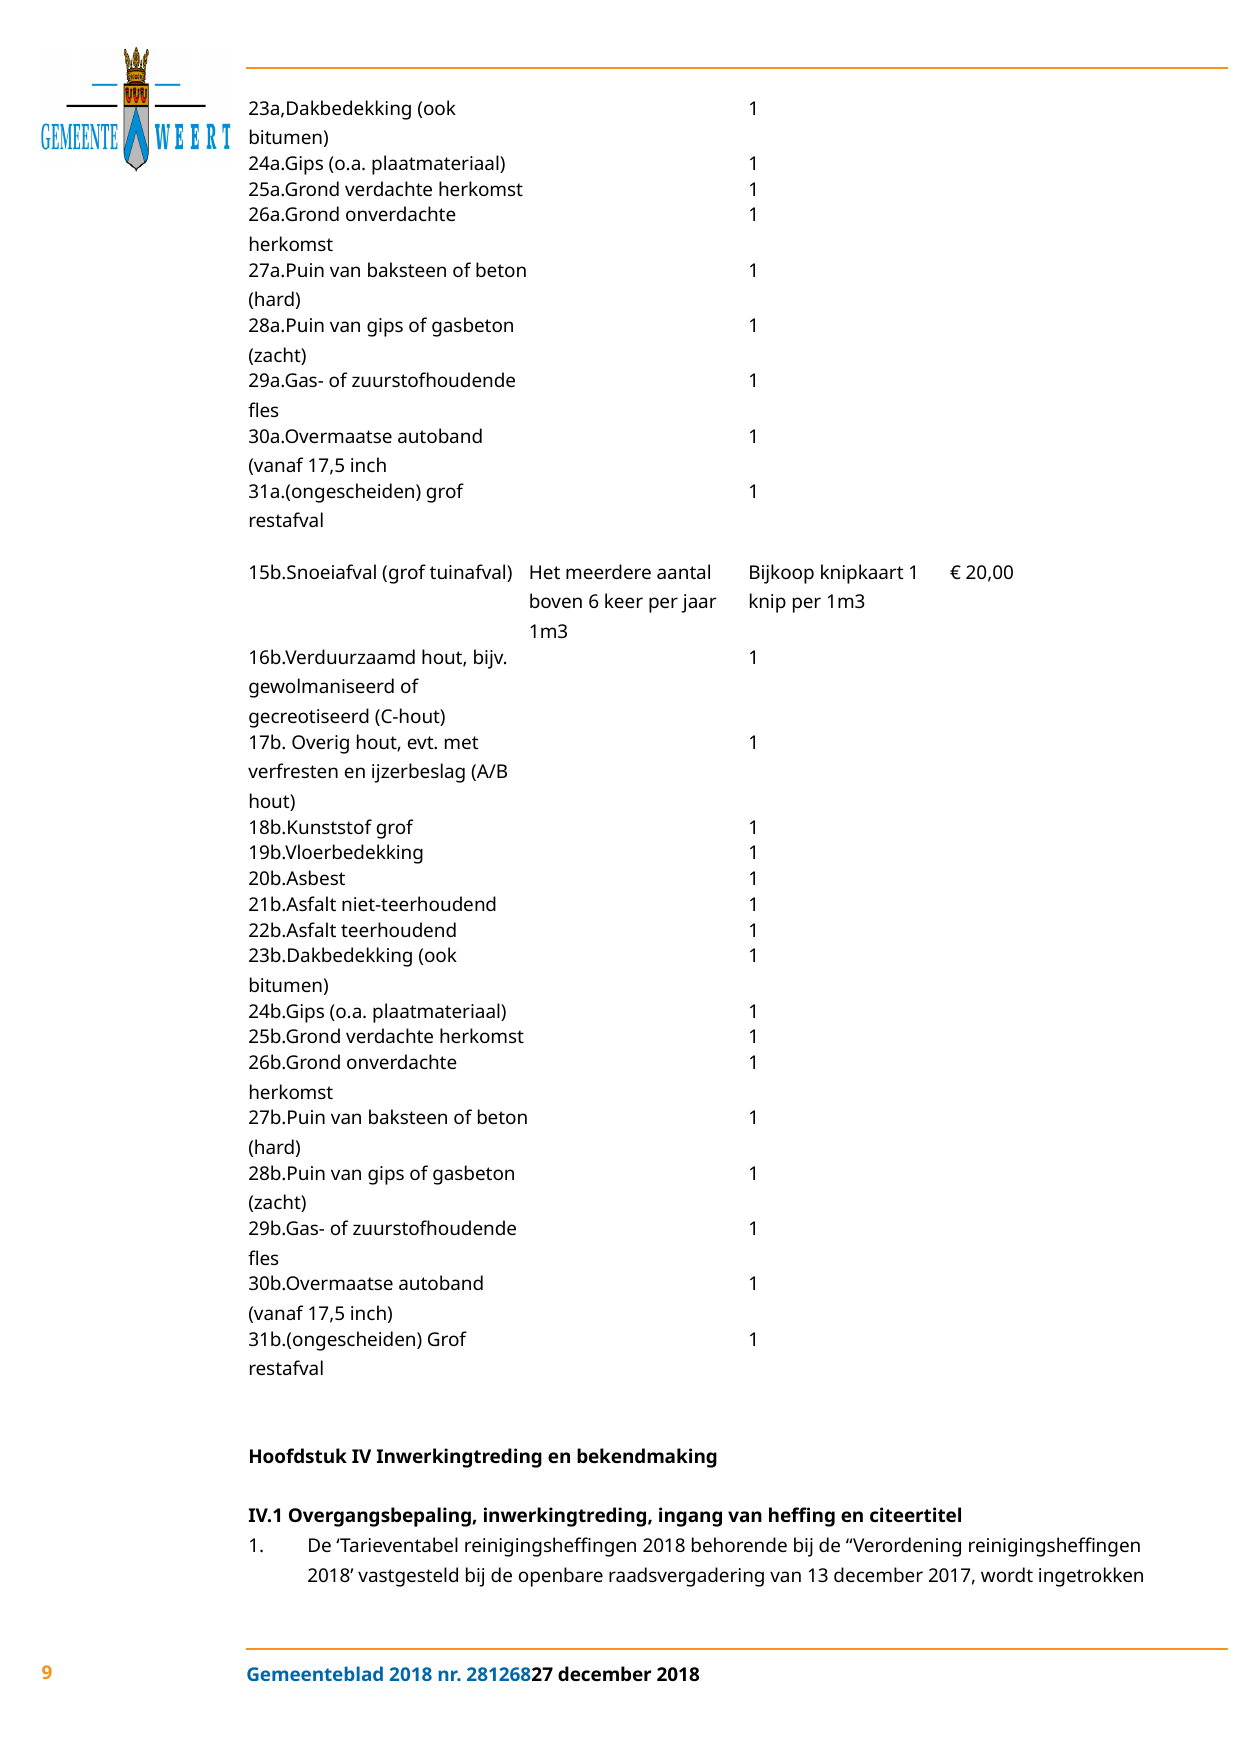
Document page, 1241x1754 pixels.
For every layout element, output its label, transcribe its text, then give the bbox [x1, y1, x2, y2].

table_cell [950, 534, 1152, 559]
table_cell 1 [748, 1105, 950, 1160]
table_cell 23a,Dakbedekking (ook bitumen) [248, 95, 529, 150]
table_cell [529, 814, 748, 839]
table_cell [529, 1105, 748, 1160]
table_cell 16b.Verduurzaamd hout, bijv. gewolmaniseerd of gecreotiseerd (C-hout) [248, 644, 529, 729]
table_cell 20b.Asbest [248, 865, 529, 891]
table_cell [950, 1271, 1152, 1326]
table_cell 1 [748, 95, 950, 150]
table_cell Het meerdere aantal boven 6 keer per jaar 1m3 [529, 559, 748, 644]
table_cell 1 [748, 1326, 950, 1381]
table_cell 15b.Snoeiafval (grof tuinafval) [248, 559, 529, 644]
table_cell [950, 1105, 1152, 1160]
table_cell [529, 729, 748, 814]
table_cell [529, 1024, 748, 1049]
table_cell 26a.Grond onverdachte herkomst [248, 202, 529, 257]
table_cell 1 [748, 1024, 950, 1049]
table_cell 31b.(ongescheiden) Grof restafval [248, 1326, 529, 1381]
table_cell 1 [748, 423, 950, 478]
table_cell 21b.Asfalt niet-teerhoudend [248, 891, 529, 917]
table_cell [529, 998, 748, 1023]
table_cell 1 [748, 840, 950, 865]
table_cell [529, 917, 748, 942]
table_cell [529, 644, 748, 729]
table_cell 1 [748, 257, 950, 312]
table_cell [529, 840, 748, 865]
table_cell 24b.Gips (o.a. plaatmateriaal) [248, 998, 529, 1023]
table_cell 30a.Overmaatse autoband (vanaf 17,5 inch [248, 423, 529, 478]
table_cell 27b.Puin van baksteen of beton (hard) [248, 1105, 529, 1160]
table_cell [950, 865, 1152, 891]
table_cell [950, 95, 1152, 150]
table_cell 29b.Gas- of zuurstofhoudende fles [248, 1215, 529, 1271]
table_cell 24a.Gips (o.a. plaatmateriaal) [248, 150, 529, 176]
table_cell € 20,00 [950, 559, 1152, 644]
table_cell 1 [748, 1215, 950, 1271]
table_cell 1 [748, 176, 950, 202]
table_cell [529, 423, 748, 478]
table_cell [529, 202, 748, 257]
table_cell 25b.Grond verdachte herkomst [248, 1024, 529, 1049]
table_cell 1 [748, 1271, 950, 1326]
table_cell 1 [748, 150, 950, 176]
table_cell [529, 368, 748, 423]
text IV.1 Overgangsbepaling, inwerkingtreding, ingang van heffing en citeertitel [248, 1503, 1152, 1528]
table_cell 22b.Asfalt teerhoudend [248, 917, 529, 942]
table_cell [950, 1049, 1152, 1104]
text Hoofdstuk IV Inwerkingtreding en bekendmaking [248, 1443, 1152, 1469]
table_cell [950, 202, 1152, 257]
table_cell [529, 150, 748, 176]
table_cell 1 [748, 891, 950, 917]
table_cell [950, 257, 1152, 312]
table_cell [950, 312, 1152, 367]
table_cell [248, 534, 529, 559]
list De ‘Tarieventabel reinigingsheffingen 2018 behorende bij de “Verordening reinigingsheffingen 2018’ vastgesteld bij de openbare raadsvergadering van 13 december 2017, wordt ingetrokken [248, 1532, 1152, 1588]
table_cell 1 [748, 478, 950, 533]
table_cell 17b. Overig hout, evt. met verfresten en ijzerbeslag (A/B hout) [248, 729, 529, 814]
table_cell [950, 917, 1152, 942]
table_cell [529, 865, 748, 891]
table_cell [950, 423, 1152, 478]
table_cell 31a.(ongescheiden) grof restafval [248, 478, 529, 533]
table_cell [529, 257, 748, 312]
table_cell 28b.Puin van gips of gasbeton (zacht) [248, 1160, 529, 1215]
table_cell 18b.Kunststof grof [248, 814, 529, 839]
table_cell [529, 1271, 748, 1326]
table_cell [529, 176, 748, 202]
table_cell [529, 943, 748, 998]
table_cell 1 [748, 312, 950, 367]
table_cell [748, 534, 950, 559]
table_cell [950, 150, 1152, 176]
table_cell 30b.Overmaatse autoband (vanaf 17,5 inch) [248, 1271, 529, 1326]
table_cell [950, 1215, 1152, 1271]
table_cell [529, 1160, 748, 1215]
table_cell 1 [748, 202, 950, 257]
table_cell [950, 644, 1152, 729]
table_cell 1 [748, 1049, 950, 1104]
table_cell [529, 95, 748, 150]
table_cell [950, 176, 1152, 202]
table_cell 1 [748, 1160, 950, 1215]
table_cell [950, 891, 1152, 917]
table_cell 25a.Grond verdachte herkomst [248, 176, 529, 202]
table_cell [950, 729, 1152, 814]
table_cell [950, 368, 1152, 423]
table_cell [529, 1326, 748, 1381]
table_cell [950, 478, 1152, 533]
table_cell 26b.Grond onverdachte herkomst [248, 1049, 529, 1104]
table_cell [529, 534, 748, 559]
table_cell 1 [748, 644, 950, 729]
table_cell 23b.Dakbedekking (ook bitumen) [248, 943, 529, 998]
table_cell [950, 814, 1152, 839]
table_cell [950, 1024, 1152, 1049]
table_cell 1 [748, 917, 950, 942]
table_cell [950, 998, 1152, 1023]
table_cell [529, 478, 748, 533]
table_cell [529, 1049, 748, 1104]
table_cell 1 [748, 814, 950, 839]
table_cell [950, 1160, 1152, 1215]
table_cell [950, 840, 1152, 865]
table_cell 1 [748, 729, 950, 814]
table_cell 1 [748, 865, 950, 891]
table_cell 1 [748, 998, 950, 1023]
table_cell 19b.Vloerbedekking [248, 840, 529, 865]
table_cell [529, 891, 748, 917]
table_cell [950, 943, 1152, 998]
table_cell [529, 312, 748, 367]
table_cell 29a.Gas- of zuurstofhoudende fles [248, 368, 529, 423]
table_cell 1 [748, 368, 950, 423]
table_cell 27a.Puin van baksteen of beton (hard) [248, 257, 529, 312]
table_cell 1 [748, 943, 950, 998]
picture [41, 47, 231, 172]
table_cell 28a.Puin van gips of gasbeton (zacht) [248, 312, 529, 367]
table_cell Bijkoop knipkaart 1 knip per 1m3 [748, 559, 950, 644]
table_cell [529, 1215, 748, 1271]
table_cell [950, 1326, 1152, 1381]
